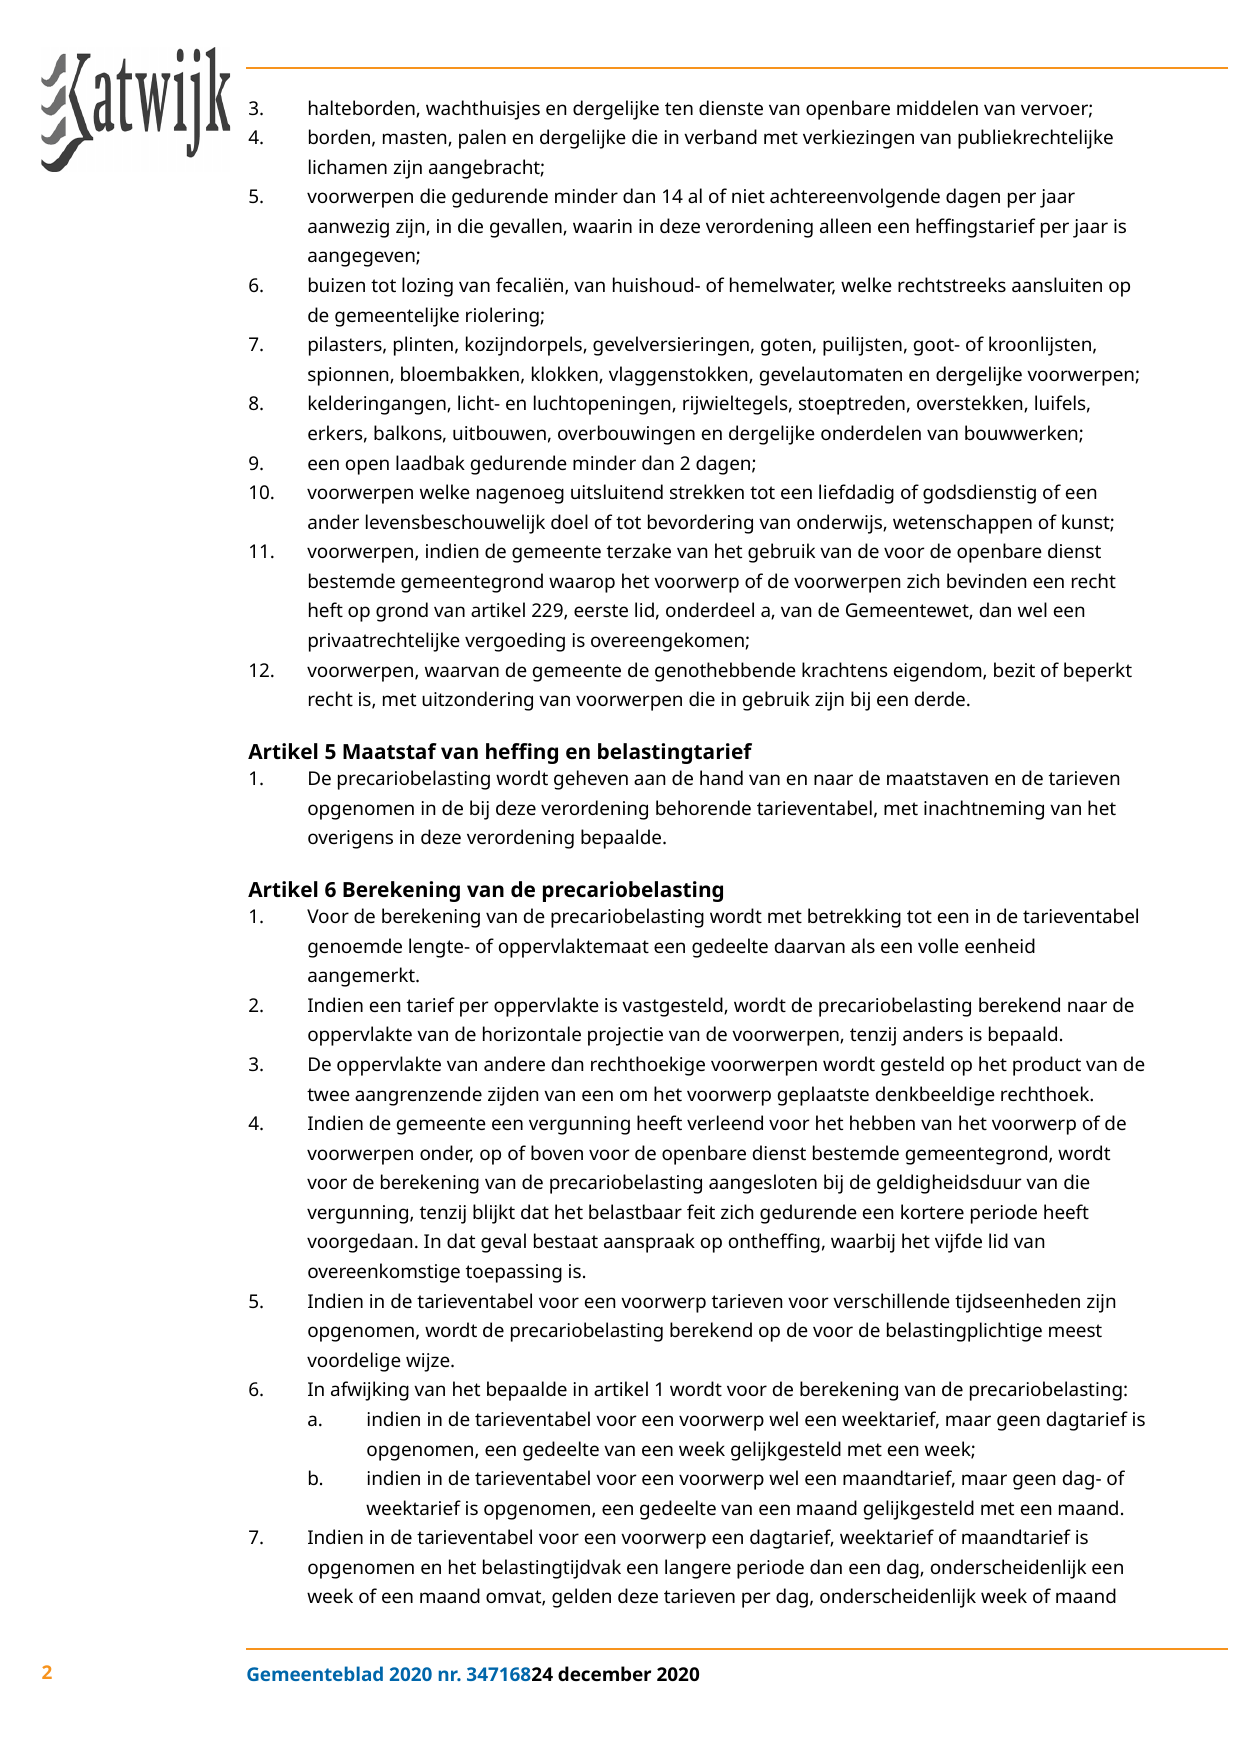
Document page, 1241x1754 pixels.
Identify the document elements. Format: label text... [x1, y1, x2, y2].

list voorwerpen, indien de gemeente terzake van het gebruik van de voor de openbare dienst bestemde gemeentegrond waarop het voorwerp of de voorwerpen zich bevinden een recht heft op grond van artikel 229, eerste lid, onderdeel a, van de Gemeentewet, dan wel een privaatrechtelijke vergoeding is overeengekomen; [248, 538, 1152, 653]
list halteborden, wachthuisjes en dergelijke ten dienste van openbare middelen van vervoer; [248, 95, 1152, 121]
list voorwerpen die gedurende minder dan 14 al of niet achtereenvolgende dagen per jaar aanwezig zijn, in die gevallen, waarin in deze verordening alleen een heffingstarief per jaar is aangegeven; [248, 183, 1152, 268]
text Artikel 6 Berekening van de precariobelasting [248, 875, 1152, 903]
list Voor de berekening van de precariobelasting wordt met betrekking tot een in de tarieventabel genoemde lengte- of oppervlaktemaat een gedeelte daarvan als een volle eenheid aangemerkt. [248, 903, 1152, 988]
list indien in de tarieventabel voor een voorwerp wel een maandtarief, maar geen dag- of weektarief is opgenomen, een gedeelte van een maand gelijkgesteld met een maand. [307, 1465, 1152, 1521]
list Indien in de tarieventabel voor een voorwerp een dagtarief, weektarief of maandtarief is opgenomen en het belastingtijdvak een langere periode dan een dag, onderscheidenlijk een week of een maand omvat, gelden deze tarieven per dag, onderscheidenlijk week of maand [248, 1524, 1152, 1609]
list pilasters, plinten, kozijndorpels, gevelversieringen, goten, puilijsten, goot- of kroonlijsten, spionnen, bloembakken, klokken, vlaggenstokken, gevelautomaten en dergelijke voorwerpen; [248, 331, 1152, 387]
text Artikel 5 Maatstaf van heffing en belastingtarief [248, 737, 1152, 765]
list Indien in de tarieventabel voor een voorwerp tarieven voor verschillende tijdseenheden zijn opgenomen, wordt de precariobelasting berekend op de voor de belastingplichtige meest voordelige wijze. [248, 1288, 1152, 1373]
list Indien een tarief per oppervlakte is vastgesteld, wordt de precariobelasting berekend naar de oppervlakte van de horizontale projectie van de voorwerpen, tenzij anders is bepaald. [248, 992, 1152, 1047]
list een open laadbak gedurende minder dan 2 dagen; [248, 450, 1152, 476]
list In afwijking van het bepaalde in artikel 1 wordt voor de berekening van de precariobelasting: [248, 1377, 1152, 1402]
list voorwerpen welke nagenoeg uitsluitend strekken tot een liefdadig of godsdienstig of een ander levensbeschouwelijk doel of tot bevordering van onderwijs, wetenschappen of kunst; [248, 479, 1152, 535]
picture [41, 47, 231, 172]
list De oppervlakte van andere dan rechthoekige voorwerpen wordt gesteld op het product van de twee aangrenzende zijden van een om het voorwerp geplaatste denkbeeldige rechthoek. [248, 1051, 1152, 1107]
list Indien de gemeente een vergunning heeft verleend voor het hebben van het voorwerp of de voorwerpen onder, op of boven voor de openbare dienst bestemde gemeentegrond, wordt voor de berekening van de precariobelasting aangesloten bij de geldigheidsduur van die vergunning, tenzij blijkt dat het belastbaar feit zich gedurende een kortere periode heeft voorgedaan. In dat geval bestaat aanspraak op ontheffing, waarbij het vijfde lid van overeenkomstige toepassing is. [248, 1110, 1152, 1284]
list kelderingangen, licht- en luchtopeningen, rijwieltegels, stoeptreden, overstekken, luifels, erkers, balkons, uitbouwen, overbouwingen en dergelijke onderdelen van bouwwerken; [248, 391, 1152, 446]
list borden, masten, palen en dergelijke die in verband met verkiezingen van publiekrechtelijke lichamen zijn aangebracht; [248, 124, 1152, 180]
list indien in de tarieventabel voor een voorwerp wel een weektarief, maar geen dagtarief is opgenomen, een gedeelte van een week gelijkgesteld met een week; [307, 1406, 1152, 1462]
list voorwerpen, waarvan de gemeente de genothebbende krachtens eigendom, bezit of beperkt recht is, met uitzondering van voorwerpen die in gebruik zijn bij een derde. [248, 657, 1152, 712]
list buizen tot lozing van fecaliën, van huishoud- of hemelwater, welke rechtstreeks aansluiten op de gemeentelijke riolering; [248, 272, 1152, 328]
list De precariobelasting wordt geheven aan de hand van en naar de maatstaven en de tarieven opgenomen in de bij deze verordening behorende tarieventabel, met inachtneming van het overigens in deze verordening bepaalde. [248, 765, 1152, 850]
